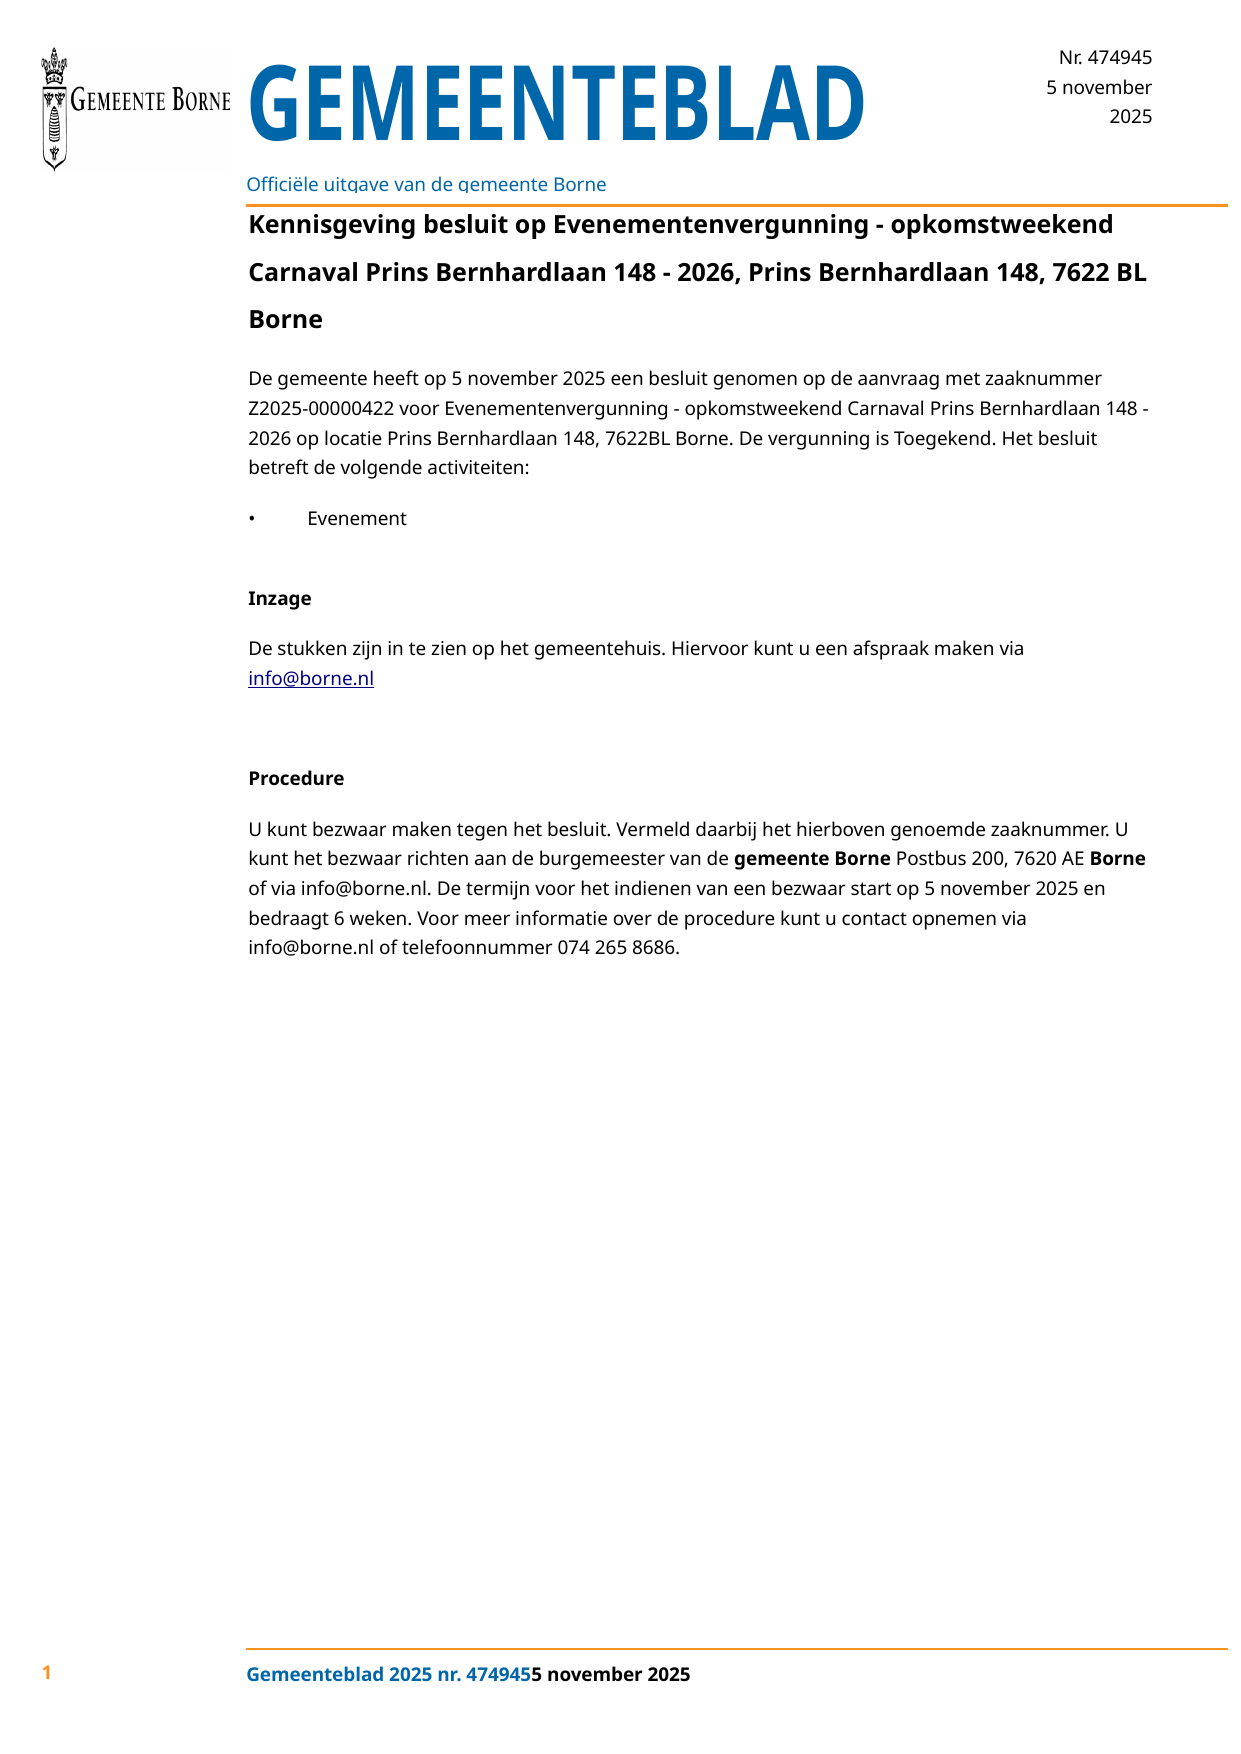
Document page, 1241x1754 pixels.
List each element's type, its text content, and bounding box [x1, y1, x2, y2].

text De stukken zijn in te zien op het gemeentehuis. Hiervoor kunt u een afspraak maken via info@borne.nl [248, 635, 1152, 690]
text Inzage [248, 585, 1152, 610]
list Evenement [248, 505, 1152, 530]
text U kunt bezwaar maken tegen het besluit. Vermeld daarbij het hierboven genoemde zaaknummer. U kunt het bezwaar richten aan de burgemeester van de gemeente Borne Postbus 200, 7620 AE Borne of via info@borne.nl. De termijn voor het indienen van een bezwaar start op 5 november 2025 en bedraagt 6 weken. Voor meer informatie over de procedure kunt u contact opnemen via info@borne.nl of telefoonnummer 074 265 8686. [248, 816, 1152, 960]
text Procedure [248, 766, 1152, 791]
text De gemeente heeft op 5 november 2025 een besluit genomen op de aanvraag met zaaknummer Z2025-00000422 voor Evenementenvergunning - opkomstweekend Carnaval Prins Bernhardlaan 148 - 2026 op locatie Prins Bernhardlaan 148, 7622BL Borne. De vergunning is Toegekend. Het besluit betreft de volgende activiteiten: [248, 366, 1152, 480]
text Kennisgeving besluit op Evenementenvergunning - opkomstweekend Carnaval Prins Bernhardlaan 148 - 2026, Prins Bernhardlaan 148, 7622 BL Borne [248, 207, 1152, 336]
picture [41, 47, 231, 172]
